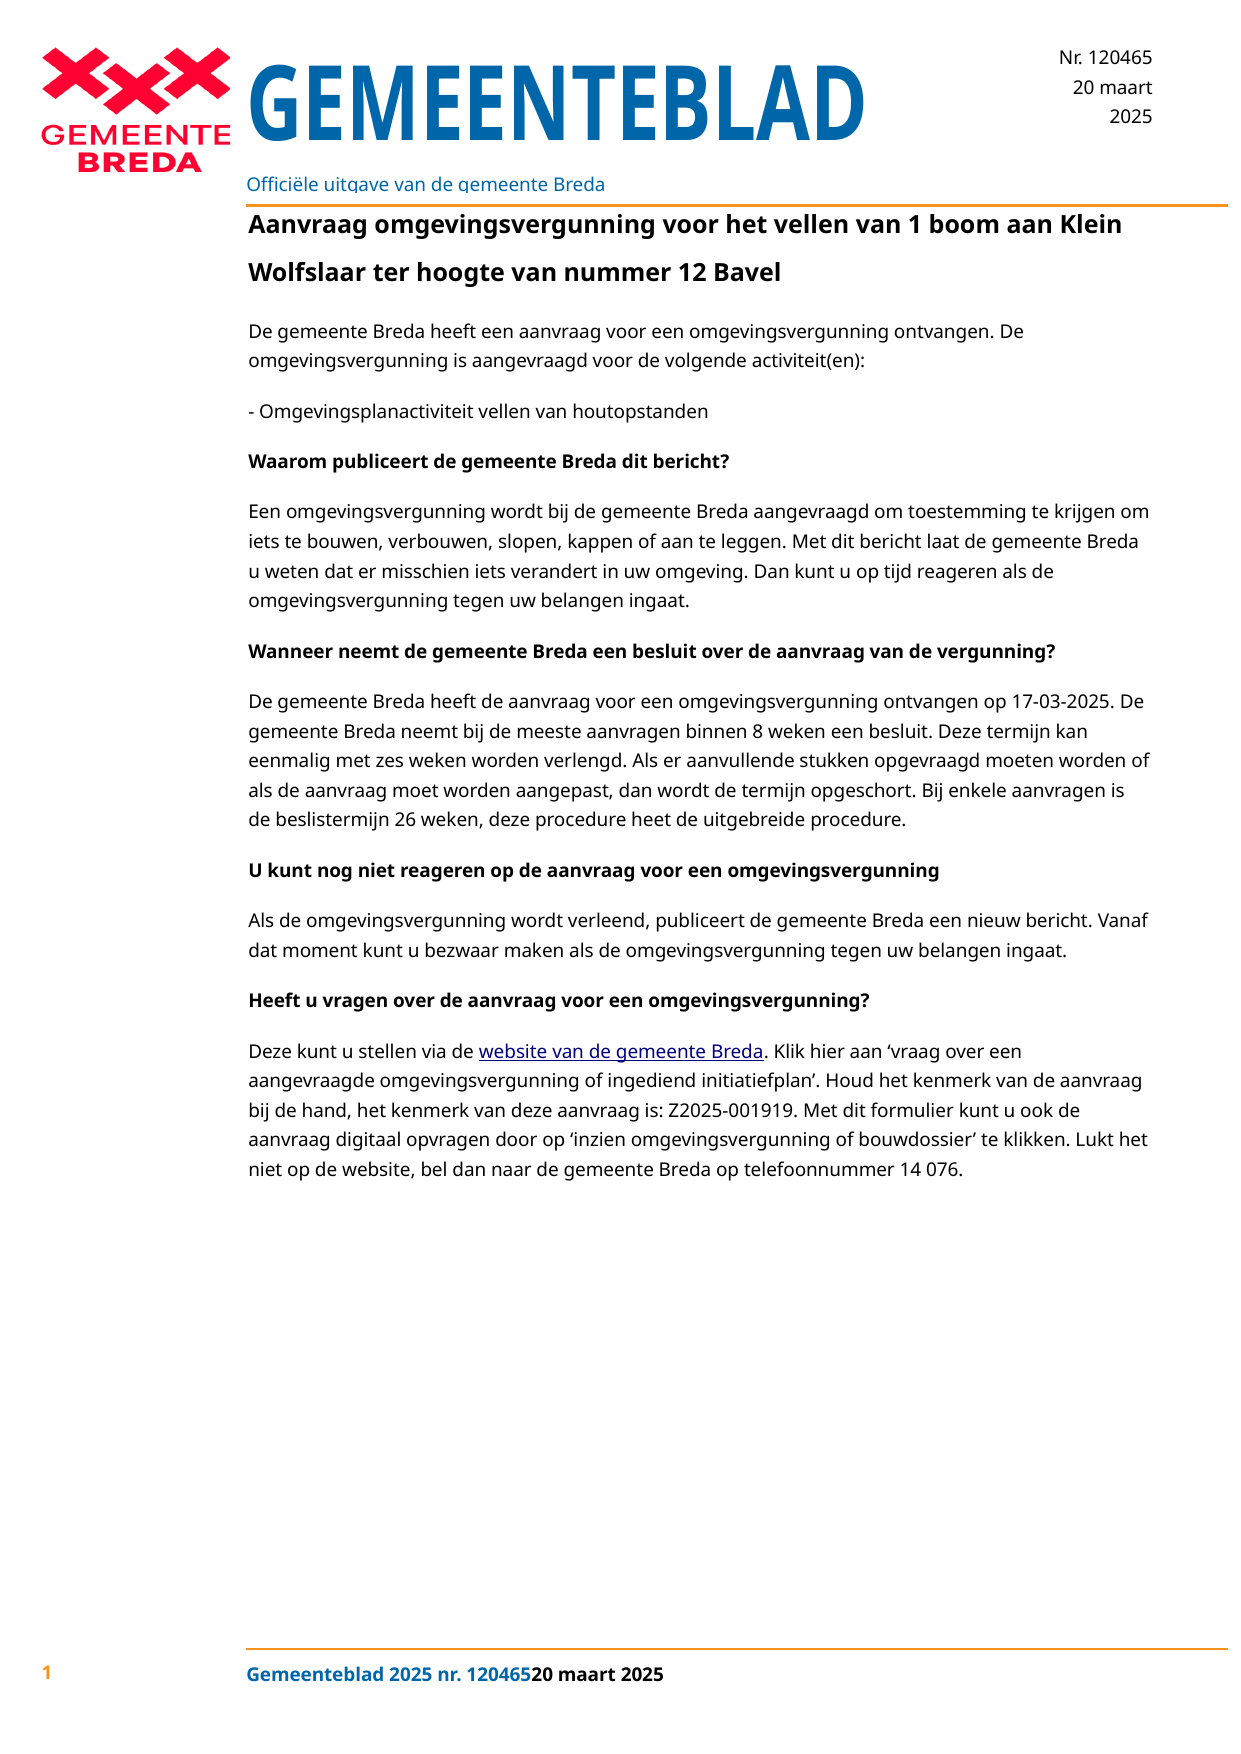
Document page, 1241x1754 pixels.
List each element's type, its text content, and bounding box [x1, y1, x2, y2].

text Heeft u vragen over de aanvraag voor een omgevingsvergunning? [248, 987, 1152, 1013]
text U kunt nog niet reageren op de aanvraag voor een omgevingsvergunning [248, 857, 1152, 883]
text Een omgevingsvergunning wordt bij de gemeente Breda aangevraagd om toestemming te krijgen om iets te bouwen, verbouwen, slopen, kappen of aan te leggen. Met dit bericht laat de gemeente Breda u weten dat er misschien iets verandert in uw omgeving. Dan kunt u op tijd reageren als de omgevingsvergunning tegen uw belangen ingaat. [248, 499, 1152, 613]
picture [41, 47, 231, 172]
text Waarom publiceert de gemeente Breda dit bericht? [248, 448, 1152, 474]
text De gemeente Breda heeft een aanvraag voor een omgevingsvergunning ontvangen. De omgevingsvergunning is aangevraagd voor de volgende activiteit(en): [248, 318, 1152, 373]
text De gemeente Breda heeft de aanvraag voor een omgevingsvergunning ontvangen op 17-03-2025. De gemeente Breda neemt bij de meeste aanvragen binnen 8 weken een besluit. Deze termijn kan eenmalig met zes weken worden verlengd. Als er aanvullende stukken opgevraagd moeten worden of als de aanvraag moet worden aangepast, dan wordt de termijn opgeschort. Bij enkele aanvragen is de beslistermijn 26 weken, deze procedure heet de uitgebreide procedure. [248, 688, 1152, 832]
text Aanvraag omgevingsvergunning voor het vellen van 1 boom aan Klein Wolfslaar ter hoogte van nummer 12 Bavel [248, 207, 1152, 288]
text Wanneer neemt de gemeente Breda een besluit over de aanvraag van de vergunning? [248, 638, 1152, 664]
text Als de omgevingsvergunning wordt verleend, publiceert de gemeente Breda een nieuw bericht. Vanaf dat moment kunt u bezwaar maken als de omgevingsvergunning tegen uw belangen ingaat. [248, 907, 1152, 963]
text - Omgevingsplanactiviteit vellen van houtopstanden [248, 398, 1152, 424]
text Deze kunt u stellen via de website van de gemeente Breda. Klik hier aan ‘vraag over een aangevraagde omgevingsvergunning of ingediend initiatiefplan’. Houd het kenmerk van de aanvraag bij de hand, het kenmerk van deze aanvraag is: Z2025-001919. Met dit formulier kunt u ook de aanvraag digitaal opvragen door op ‘inzien omgevingsvergunning of bouwdossier’ te klikken. Lukt het niet op de website, bel dan naar de gemeente Breda op telefoonnummer 14 076. [248, 1038, 1152, 1182]
